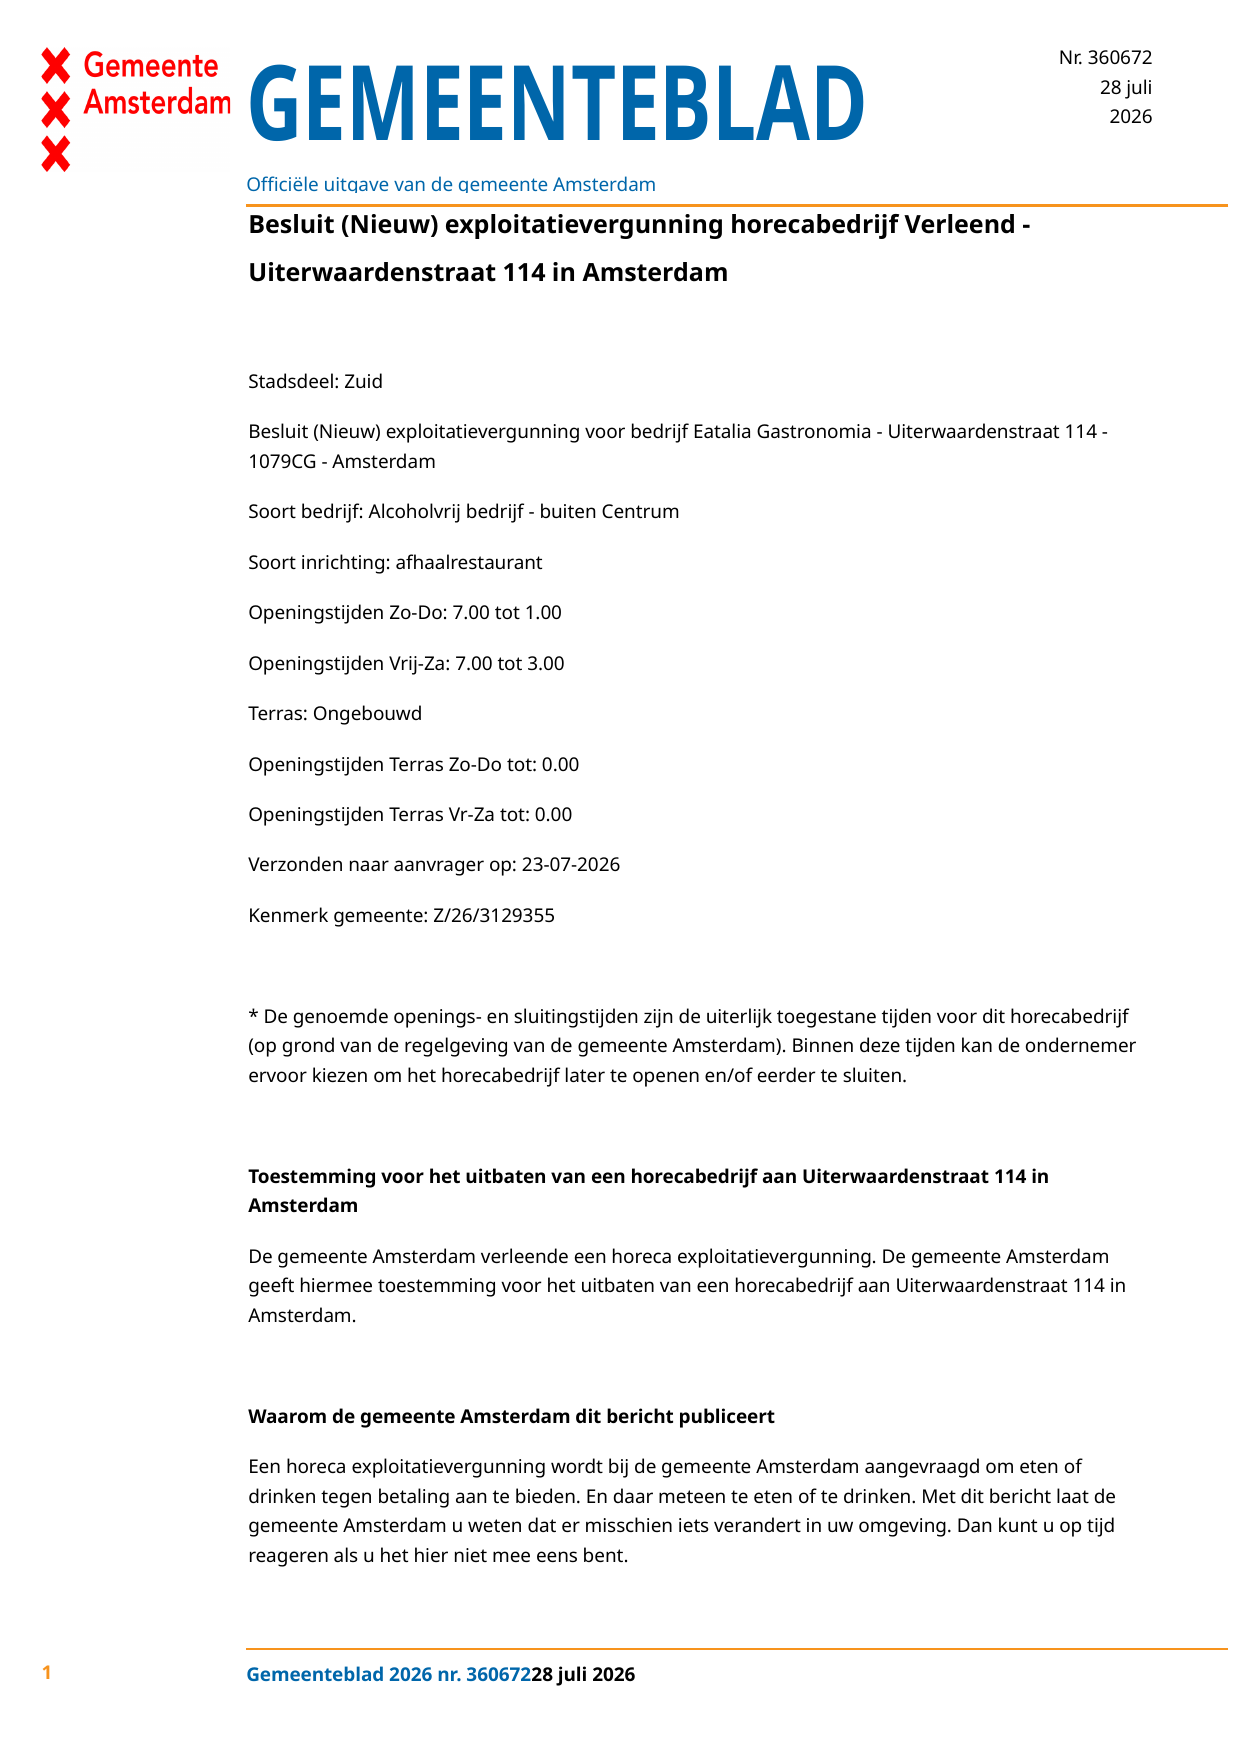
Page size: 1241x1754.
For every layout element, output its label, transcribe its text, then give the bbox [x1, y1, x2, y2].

text Waarom de gemeente Amsterdam dit bericht publiceert [248, 1403, 1152, 1429]
text Een horeca exploitatievergunning wordt bij de gemeente Amsterdam aangevraagd om eten of drinken tegen betaling aan te bieden. En daar meteen te eten of te drinken. Met dit bericht laat de gemeente Amsterdam u weten dat er misschien iets verandert in uw omgeving. Dan kunt u op tijd reageren als u het hier niet mee eens bent. [248, 1453, 1152, 1568]
text Terras: Ongebouwd [248, 700, 1152, 726]
text Soort inrichting: afhaalrestaurant [248, 549, 1152, 575]
text Stadsdeel: Zuid [248, 368, 1152, 394]
text Toestemming voor het uitbaten van een horecabedrijf aan Uiterwaardenstraat 114 in Amsterdam [248, 1163, 1152, 1218]
text Openingstijden Terras Zo-Do tot: 0.00 [248, 751, 1152, 777]
text De gemeente Amsterdam verleende een horeca exploitatievergunning. De gemeente Amsterdam geeft hiermee toestemming voor het uitbaten van een horecabedrijf aan Uiterwaardenstraat 114 in Amsterdam. [248, 1243, 1152, 1328]
text Soort bedrijf: Alcoholvrij bedrijf - buiten Centrum [248, 499, 1152, 524]
text Besluit (Nieuw) exploitatievergunning horecabedrijf Verleend - Uiterwaardenstraat 114 in Amsterdam [248, 207, 1152, 288]
text Openingstijden Zo-Do: 7.00 tot 1.00 [248, 599, 1152, 625]
text Openingstijden Vrij-Za: 7.00 tot 3.00 [248, 650, 1152, 676]
text Verzonden naar aanvrager op: 23-07-2026 [248, 852, 1152, 877]
picture [41, 47, 231, 172]
text Openingstijden Terras Vr-Za tot: 0.00 [248, 801, 1152, 827]
text * De genoemde openings- en sluitingstijden zijn de uiterlijk toegestane tijden voor dit horecabedrijf (op grond van de regelgeving van de gemeente Amsterdam). Binnen deze tijden kan de ondernemer ervoor kiezen om het horecabedrijf later te openen en/of eerder te sluiten. [248, 1003, 1152, 1088]
text Besluit (Nieuw) exploitatievergunning voor bedrijf Eatalia Gastronomia - Uiterwaardenstraat 114 - 1079CG - Amsterdam [248, 419, 1152, 474]
text Kenmerk gemeente: Z/26/3129355 [248, 902, 1152, 928]
